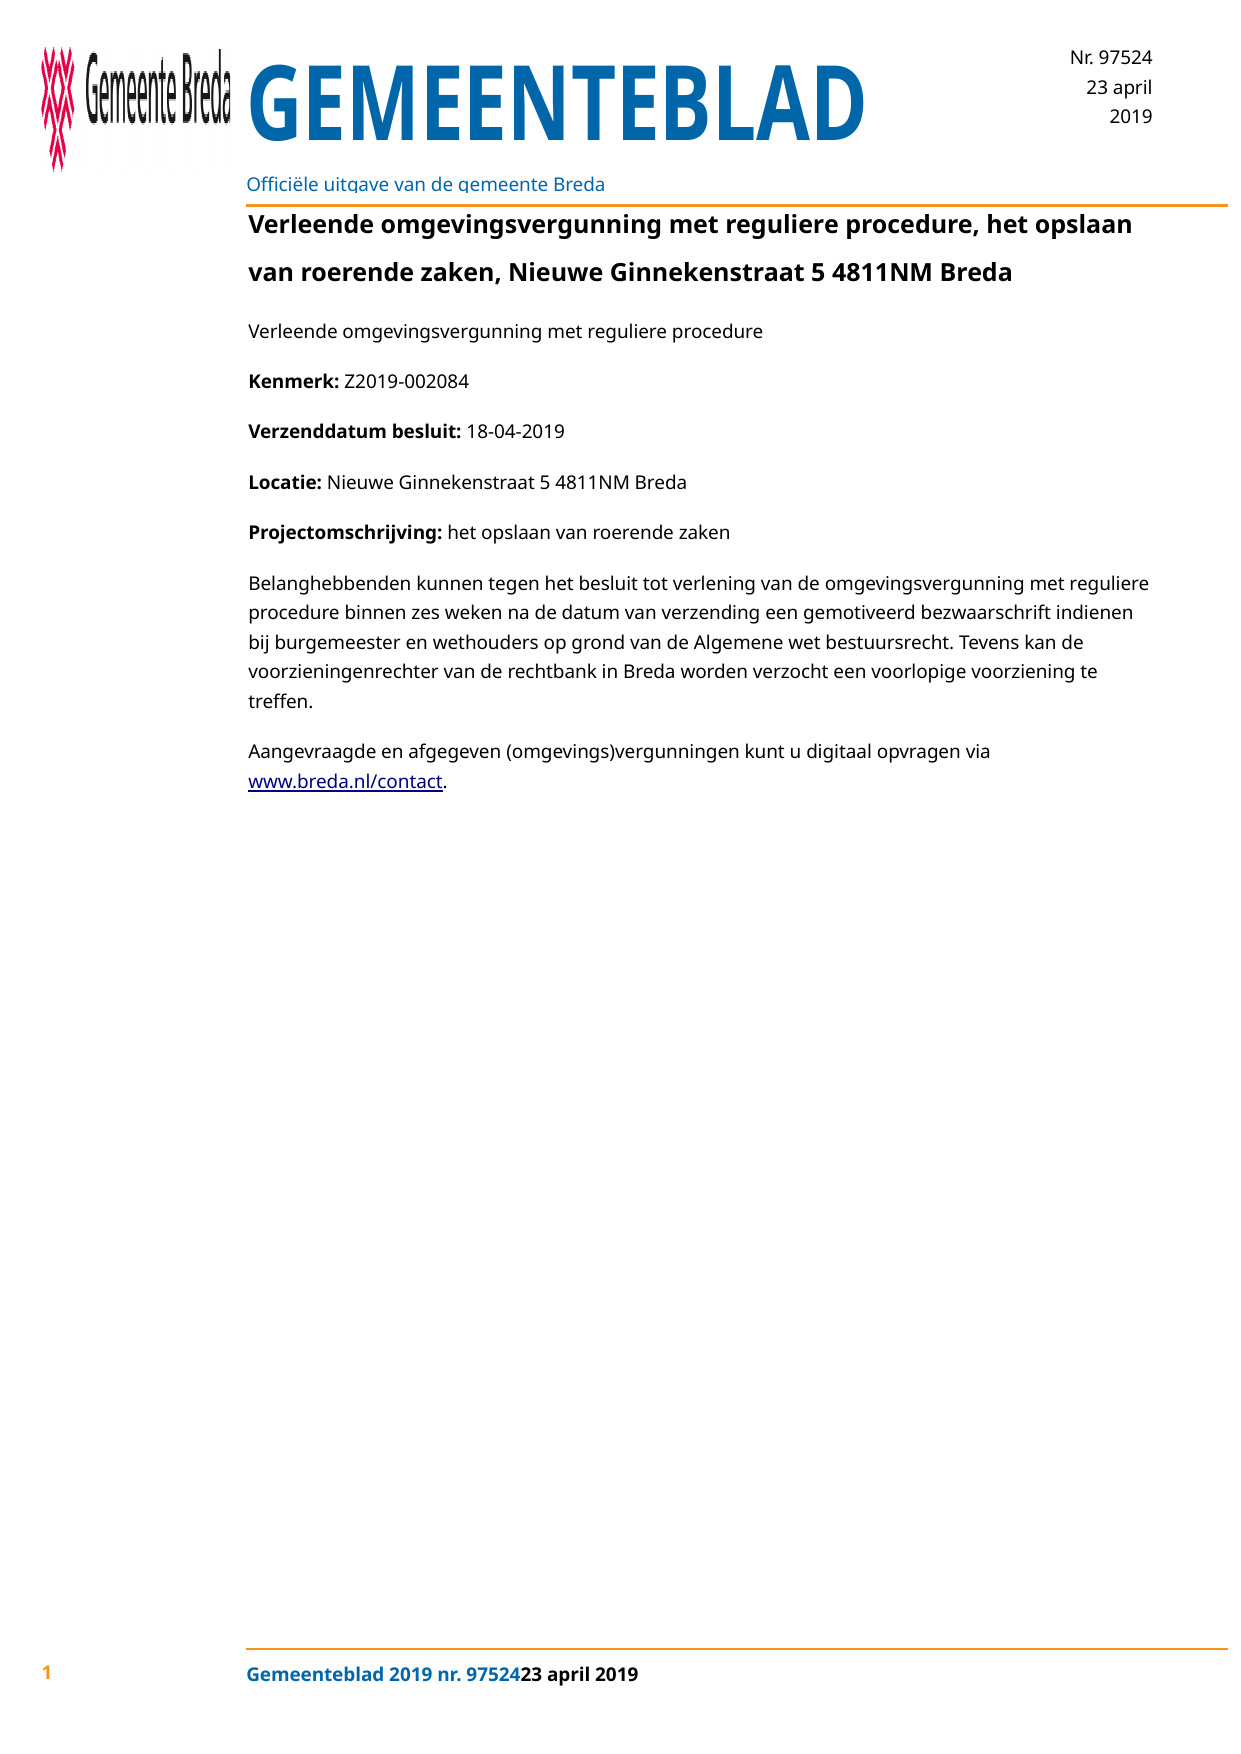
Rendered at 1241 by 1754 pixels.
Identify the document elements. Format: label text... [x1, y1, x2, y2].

text Locatie: Nieuwe Ginnekenstraat 5 4811NM Breda [248, 469, 1152, 495]
text Aangevraagde en afgegeven (omgevings)vergunningen kunt u digitaal opvragen via www.breda.nl/contact. [248, 739, 1152, 794]
text Verleende omgevingsvergunning met reguliere procedure, het opslaan van roerende zaken, Nieuwe Ginnekenstraat 5 4811NM Breda [248, 207, 1152, 288]
text Verzenddatum besluit: 18-04-2019 [248, 419, 1152, 444]
text Belanghebbenden kunnen tegen het besluit tot verlening van de omgevingsvergunning met reguliere procedure binnen zes weken na de datum van verzending een gemotiveerd bezwaarschrift indienen bij burgemeester en wethouders op grond van de Algemene wet bestuursrecht. Tevens kan de voorzieningenrechter van de rechtbank in Breda worden verzocht een voorlopige voorziening te treffen. [248, 570, 1152, 714]
picture [41, 47, 231, 172]
text Projectomschrijving: het opslaan van roerende zaken [248, 519, 1152, 545]
text Verleende omgevingsvergunning met reguliere procedure [248, 318, 1152, 344]
text Kenmerk: Z2019-002084 [248, 368, 1152, 394]
